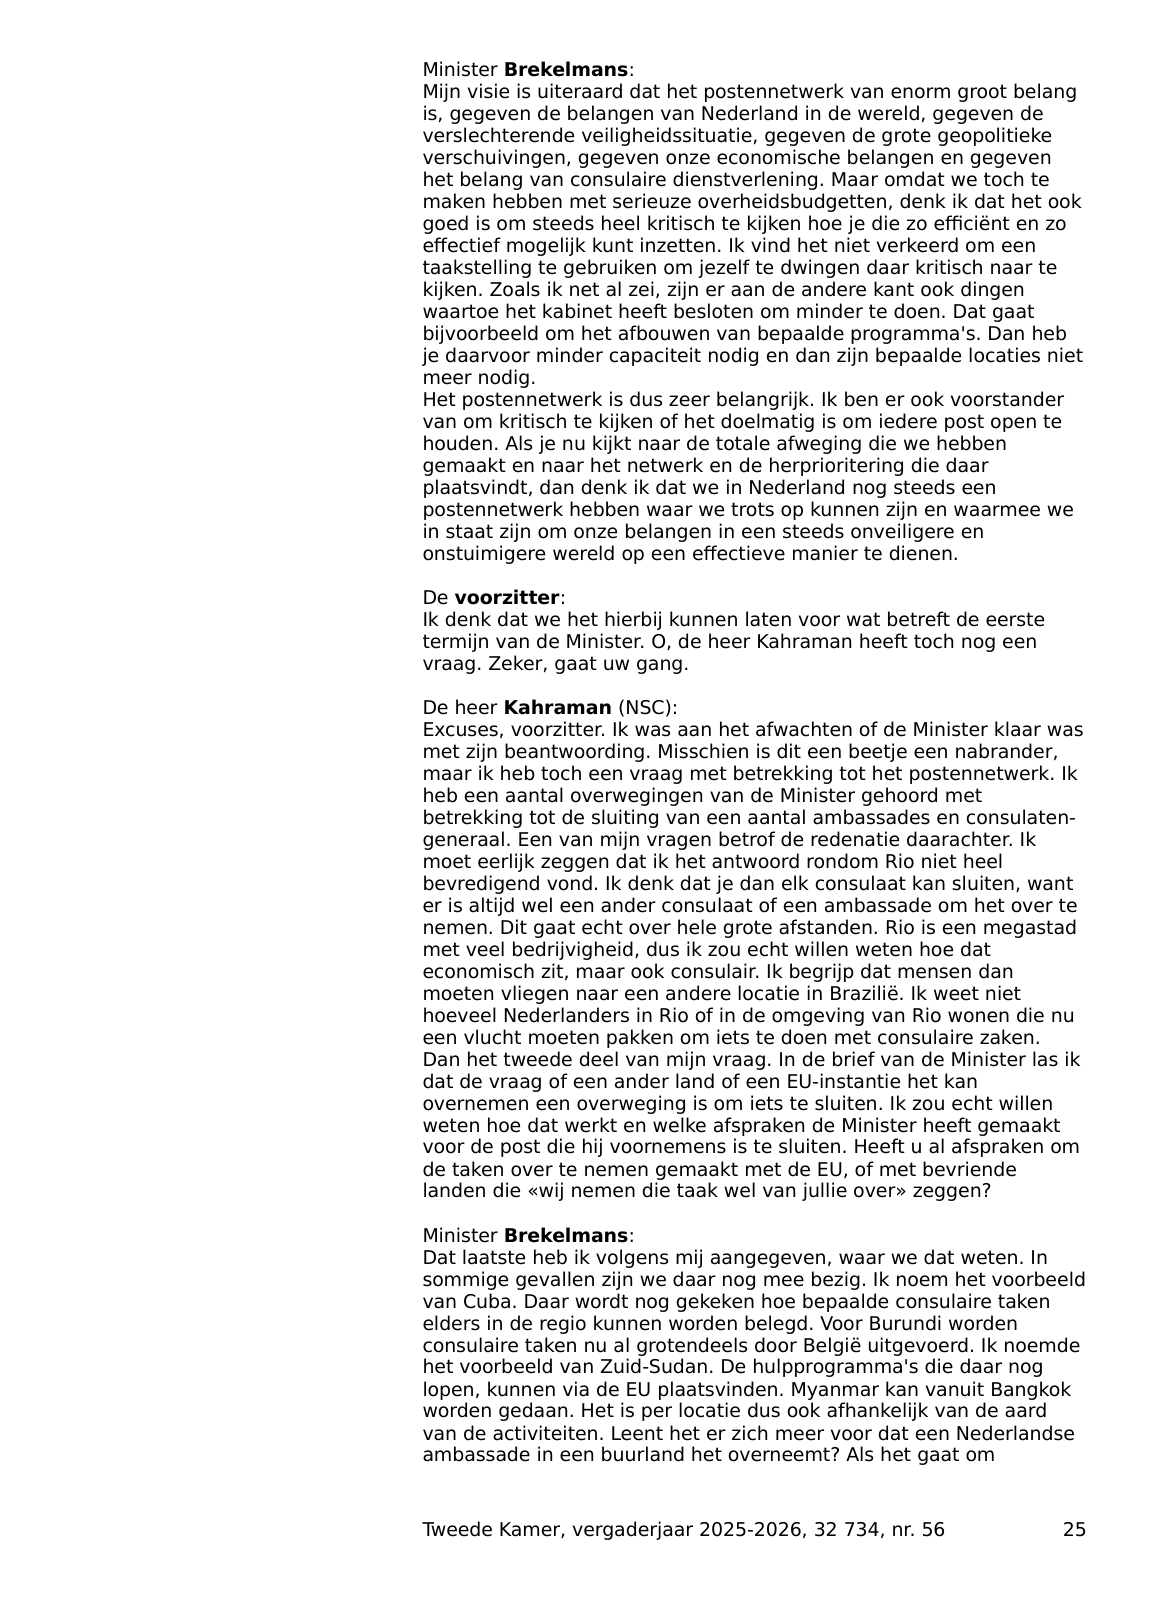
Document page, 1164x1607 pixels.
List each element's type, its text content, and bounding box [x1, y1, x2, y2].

text Excuses, voorzitter. Ik was aan het afwachten of de Minister klaar was met zijn beantwoording. Misschien is dit een beetje een nabrander, maar ik heb toch een vraag met betrekking tot het postennetwerk. Ik heb een aantal overwegingen van de Minister gehoord met betrekking tot de sluiting van een aantal ambassades en consulaten-generaal. Een van mijn vragen betrof de redenatie daarachter. Ik moet eerlijk zeggen dat ik het antwoord rondom Rio niet heel bevredigend vond. Ik denk dat je dan elk consulaat kan sluiten, want er is altijd wel een ander consulaat of een ambassade om het over te nemen. Dit gaat echt over hele grote afstanden. Rio is een megastad met veel bedrijvigheid, dus ik zou echt willen weten hoe dat economisch zit, maar ook consulair. Ik begrijp dat mensen dan moeten vliegen naar een andere locatie in Brazilië. Ik weet niet hoeveel Nederlanders in Rio of in de omgeving van Rio wonen die nu een vlucht moeten pakken om iets te doen met consulaire zaken. [422, 719, 1087, 1048]
text Ik denk dat we het hierbij kunnen laten voor wat betreft de eerste termijn van de Minister. O, de heer Kahraman heeft toch nog een vraag. Zeker, gaat uw gang. [422, 609, 1087, 675]
text De heer Kahraman (NSC): [422, 697, 1087, 719]
text Mijn visie is uiteraard dat het postennetwerk van enorm groot belang is, gegeven de belangen van Nederland in de wereld, gegeven de verslechterende veiligheidssituatie, gegeven de grote geopolitieke verschuivingen, gegeven onze economische belangen en gegeven het belang van consulaire dienstverlening. Maar omdat we toch te maken hebben met serieuze overheidsbudgetten, denk ik dat het ook goed is om steeds heel kritisch te kijken hoe je die zo efficiënt en zo effectief mogelijk kunt inzetten. Ik vind het niet verkeerd om een taakstelling te gebruiken om jezelf te dwingen daar kritisch naar te kijken. Zoals ik net al zei, zijn er aan de andere kant ook dingen waartoe het kabinet heeft besloten om minder te doen. Dat gaat bijvoorbeeld om het afbouwen van bepaalde programma's. Dan heb je daarvoor minder capaciteit nodig en dan zijn bepaalde locaties niet meer nodig. [422, 81, 1087, 389]
text Dan het tweede deel van mijn vraag. In de brief van de Minister las ik dat de vraag of een ander land of een EU-instantie het kan overnemen een overweging is om iets te sluiten. Ik zou echt willen weten hoe dat werkt en welke afspraken de Minister heeft gemaakt voor de post die hij voornemens is te sluiten. Heeft u al afspraken om de taken over te nemen gemaakt met de EU, of met bevriende landen die «wij nemen die taak wel van jullie over» zeggen? [422, 1048, 1087, 1202]
text Minister Brekelmans: [422, 59, 1087, 81]
text Dat laatste heb ik volgens mij aangegeven, waar we dat weten. In sommige gevallen zijn we daar nog mee bezig. Ik noem het voorbeeld van Cuba. Daar wordt nog gekeken hoe bepaalde consulaire taken elders in de regio kunnen worden belegd. Voor Burundi worden consulaire taken nu al grotendeels door België uitgevoerd. Ik noemde het voorbeeld van Zuid-Sudan. De hulpprogramma's die daar nog lopen, kunnen via de EU plaatsvinden. Myanmar kan vanuit Bangkok worden gedaan. Het is per locatie dus ook afhankelijk van de aard van de activiteiten. Leent het er zich meer voor dat een Nederlandse ambassade in een buurland het overneemt? Als het gaat om [422, 1247, 1087, 1466]
text Het postennetwerk is dus zeer belangrijk. Ik ben er ook voorstander van om kritisch te kijken of het doelmatig is om iedere post open te houden. Als je nu kijkt naar de totale afweging die we hebben gemaakt en naar het netwerk en de herprioritering die daar plaatsvindt, dan denk ik dat we in Nederland nog steeds een postennetwerk hebben waar we trots op kunnen zijn en waarmee we in staat zijn om onze belangen in een steeds onveiligere en onstuimigere wereld op een effectieve manier te dienen. [422, 389, 1087, 564]
text Minister Brekelmans: [422, 1224, 1087, 1247]
text De voorzitter: [422, 587, 1087, 609]
